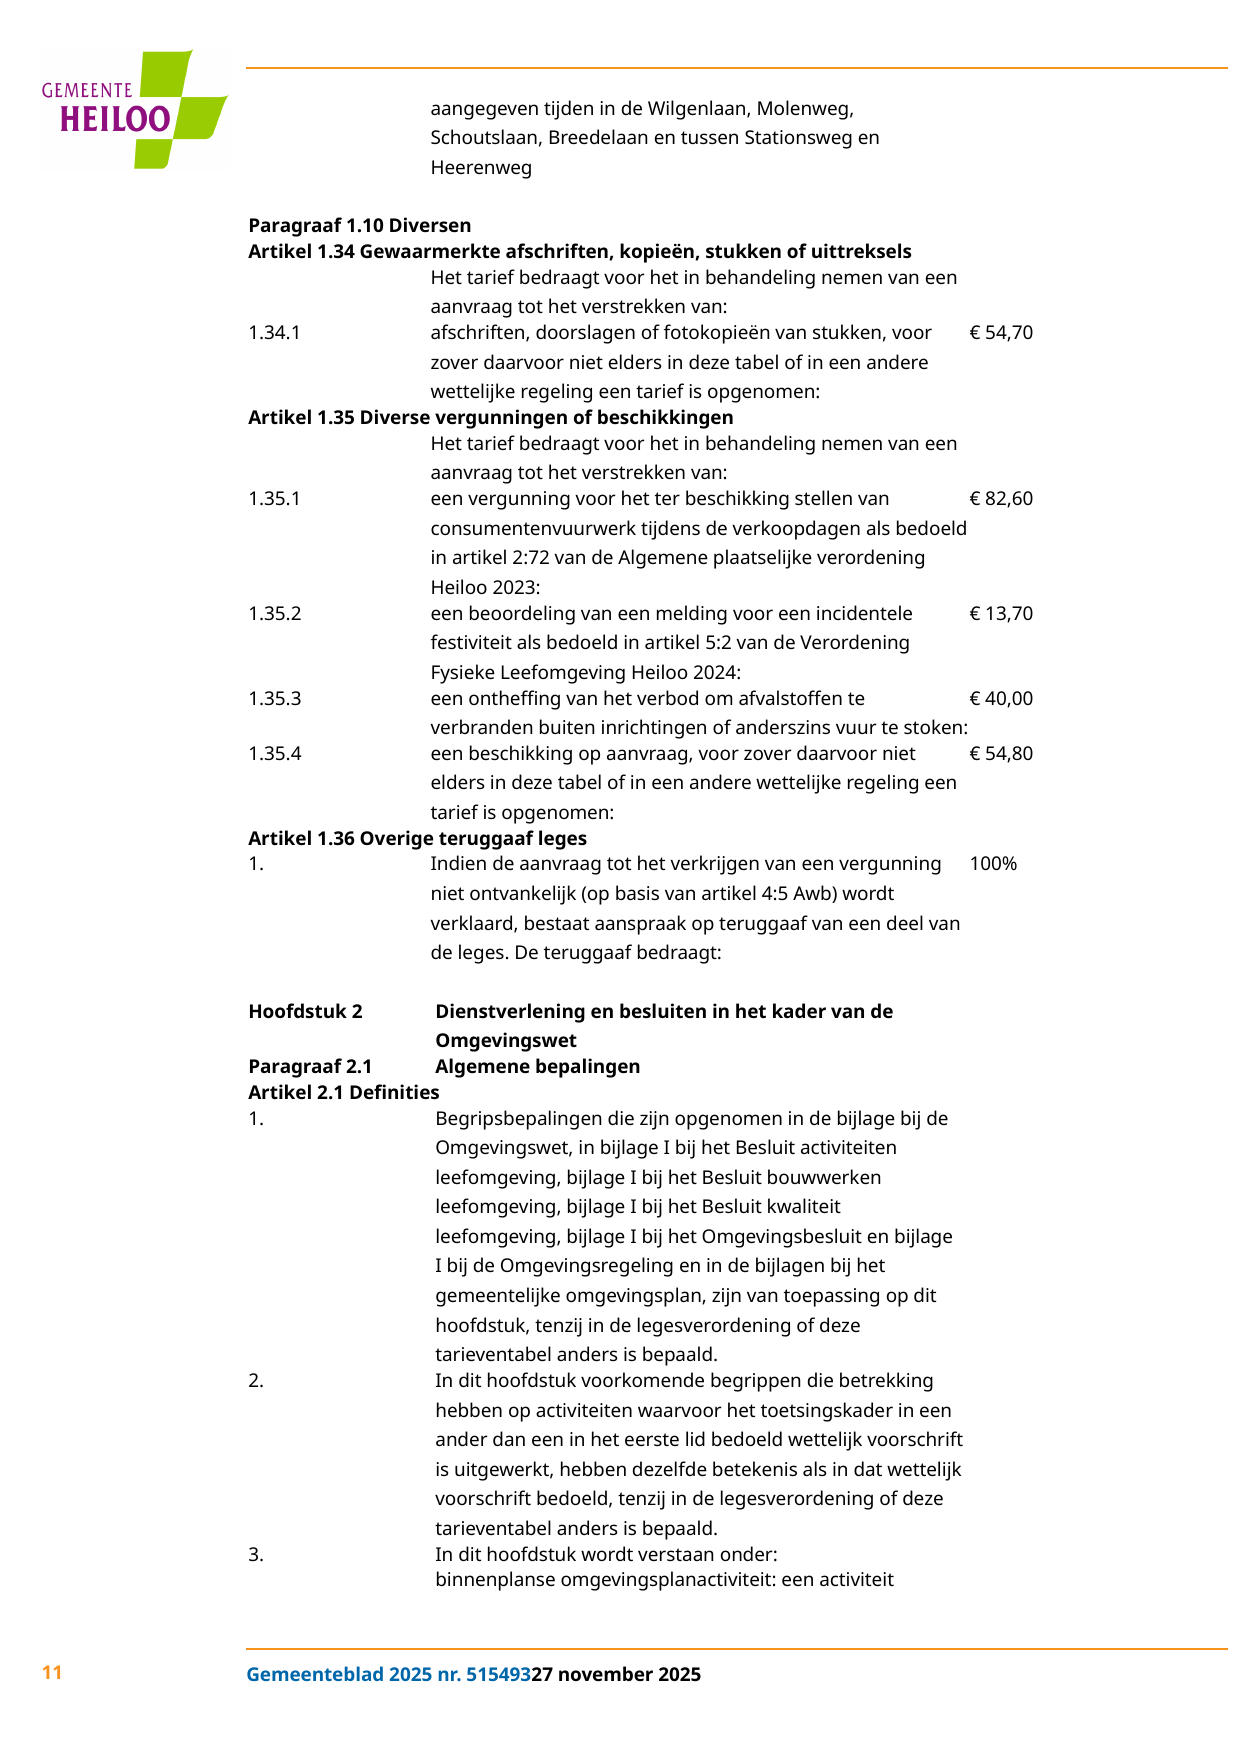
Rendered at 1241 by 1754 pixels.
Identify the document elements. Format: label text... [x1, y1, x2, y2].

table_cell Artikel 1.35 Diverse vergunningen of beschikkingen [248, 404, 969, 430]
table_cell Begripsbepalingen die zijn opgenomen in de bijlage bij de Omgevingswet, in bijlage I bij het Besluit activiteiten leefomgeving, bijlage I bij het Besluit bouwwerken leefomgeving, bijlage I bij het Besluit kwaliteit leefomgeving, bijlage I bij het Omgevingsbesluit en bijlage I bij de Omgevingsregeling en in de bijlagen bij het gemeentelijke omgevingsplan, zijn van toepassing op dit hoofdstuk, tenzij in de legesverordening of deze tarieventabel anders is bepaald. [435, 1105, 964, 1367]
table_cell € 54,80 [969, 740, 1152, 825]
table_cell een vergunning voor het ter beschikking stellen van consumentenvuurwerk tijdens de verkoopdagen als bedoeld in artikel 2:72 van de Algemene plaatselijke verordening Heiloo 2023: [430, 485, 969, 600]
table_cell [964, 1541, 1152, 1567]
table_cell [248, 430, 430, 485]
table_cell € 40,00 [969, 685, 1152, 740]
table_cell een beoordeling van een melding voor een incidentele festiviteit als bedoeld in artikel 5:2 van de Verordening Fysieke Leefomgeving Heiloo 2024: [430, 600, 969, 685]
table_cell [964, 1567, 1152, 1592]
table_cell binnenplanse omgevingsplanactiviteit: een activiteit [435, 1567, 964, 1592]
table_cell [969, 430, 1152, 485]
table_cell [248, 1567, 435, 1592]
picture [41, 47, 231, 172]
table_cell Het tarief bedraagt voor het in behandeling nemen van een aanvraag tot het verstrekken van: [430, 264, 969, 319]
table_cell Algemene bepalingen [435, 1053, 964, 1079]
table_cell In dit hoofdstuk voorkomende begrippen die betrekking hebben op activiteiten waarvoor het toetsingskader in een ander dan een in het eerste lid bedoeld wettelijk voorschrift is uitgewerkt, hebben dezelfde betekenis als in dat wettelijk voorschrift bedoeld, tenzij in de legesverordening of deze tarieventabel anders is bepaald. [435, 1367, 964, 1541]
table_cell 1.35.4 [248, 740, 430, 825]
table_cell een beschikking op aanvraag, voor zover daarvoor niet elders in deze tabel of in een andere wettelijke regeling een tarief is opgenomen: [430, 740, 969, 825]
table_cell Paragraaf 2.1 [248, 1053, 435, 1079]
table_cell [969, 238, 1152, 264]
table_cell Artikel 1.34 Gewaarmerkte afschriften, kopieën, stukken of uittreksels [248, 238, 969, 264]
table_cell [248, 95, 430, 180]
table_header [964, 998, 1152, 1053]
table_cell Artikel 2.1 Definities [248, 1079, 1152, 1105]
table_cell [969, 404, 1152, 430]
table_header Dienstverlening en besluiten in het kader van de Omgevingswet [435, 998, 964, 1053]
table_cell € 54,70 [969, 319, 1152, 404]
table_cell [964, 1053, 1152, 1079]
table_cell 2. [248, 1367, 435, 1541]
table_cell [964, 1367, 1152, 1541]
table_cell [969, 95, 1152, 180]
table_cell Het tarief bedraagt voor het in behandeling nemen van een aanvraag tot het verstrekken van: [430, 430, 969, 485]
table_cell afschriften, doorslagen of fotokopieën van stukken, voor zover daarvoor niet elders in deze tabel of in een andere wettelijke regeling een tarief is opgenomen: [430, 319, 969, 404]
table_cell 1.35.2 [248, 600, 430, 685]
table_cell 1. [248, 851, 430, 965]
table_cell In dit hoofdstuk wordt verstaan onder: [435, 1541, 964, 1567]
table_cell 1.34.1 [248, 319, 430, 404]
table_header Paragraaf 1.10 Diversen [248, 213, 1152, 238]
table_cell Indien de aanvraag tot het verkrijgen van een vergunning niet ontvankelijk (op basis van artikel 4:5 Awb) wordt verklaard, bestaat aanspraak op teruggaaf van een deel van de leges. De teruggaaf bedraagt: [430, 851, 969, 965]
table_cell [969, 264, 1152, 319]
table_cell 100% [969, 851, 1152, 965]
table_cell 1.35.1 [248, 485, 430, 600]
table_cell aangegeven tijden in de Wilgenlaan, Molenweg, Schoutslaan, Breedelaan en tussen Stationsweg en Heerenweg [430, 95, 969, 180]
table_cell 1.35.3 [248, 685, 430, 740]
table_cell € 82,60 [969, 485, 1152, 600]
table_header Hoofdstuk 2 [248, 998, 435, 1053]
table_cell 1. [248, 1105, 435, 1367]
table_cell 3. [248, 1541, 435, 1567]
table_cell [248, 264, 430, 319]
table_cell [964, 1105, 1152, 1367]
table_cell € 13,70 [969, 600, 1152, 685]
table_cell [969, 825, 1152, 851]
table_cell een ontheffing van het verbod om afvalstoffen te verbranden buiten inrichtingen of anderszins vuur te stoken: [430, 685, 969, 740]
table_cell Artikel 1.36 Overige teruggaaf leges [248, 825, 969, 851]
